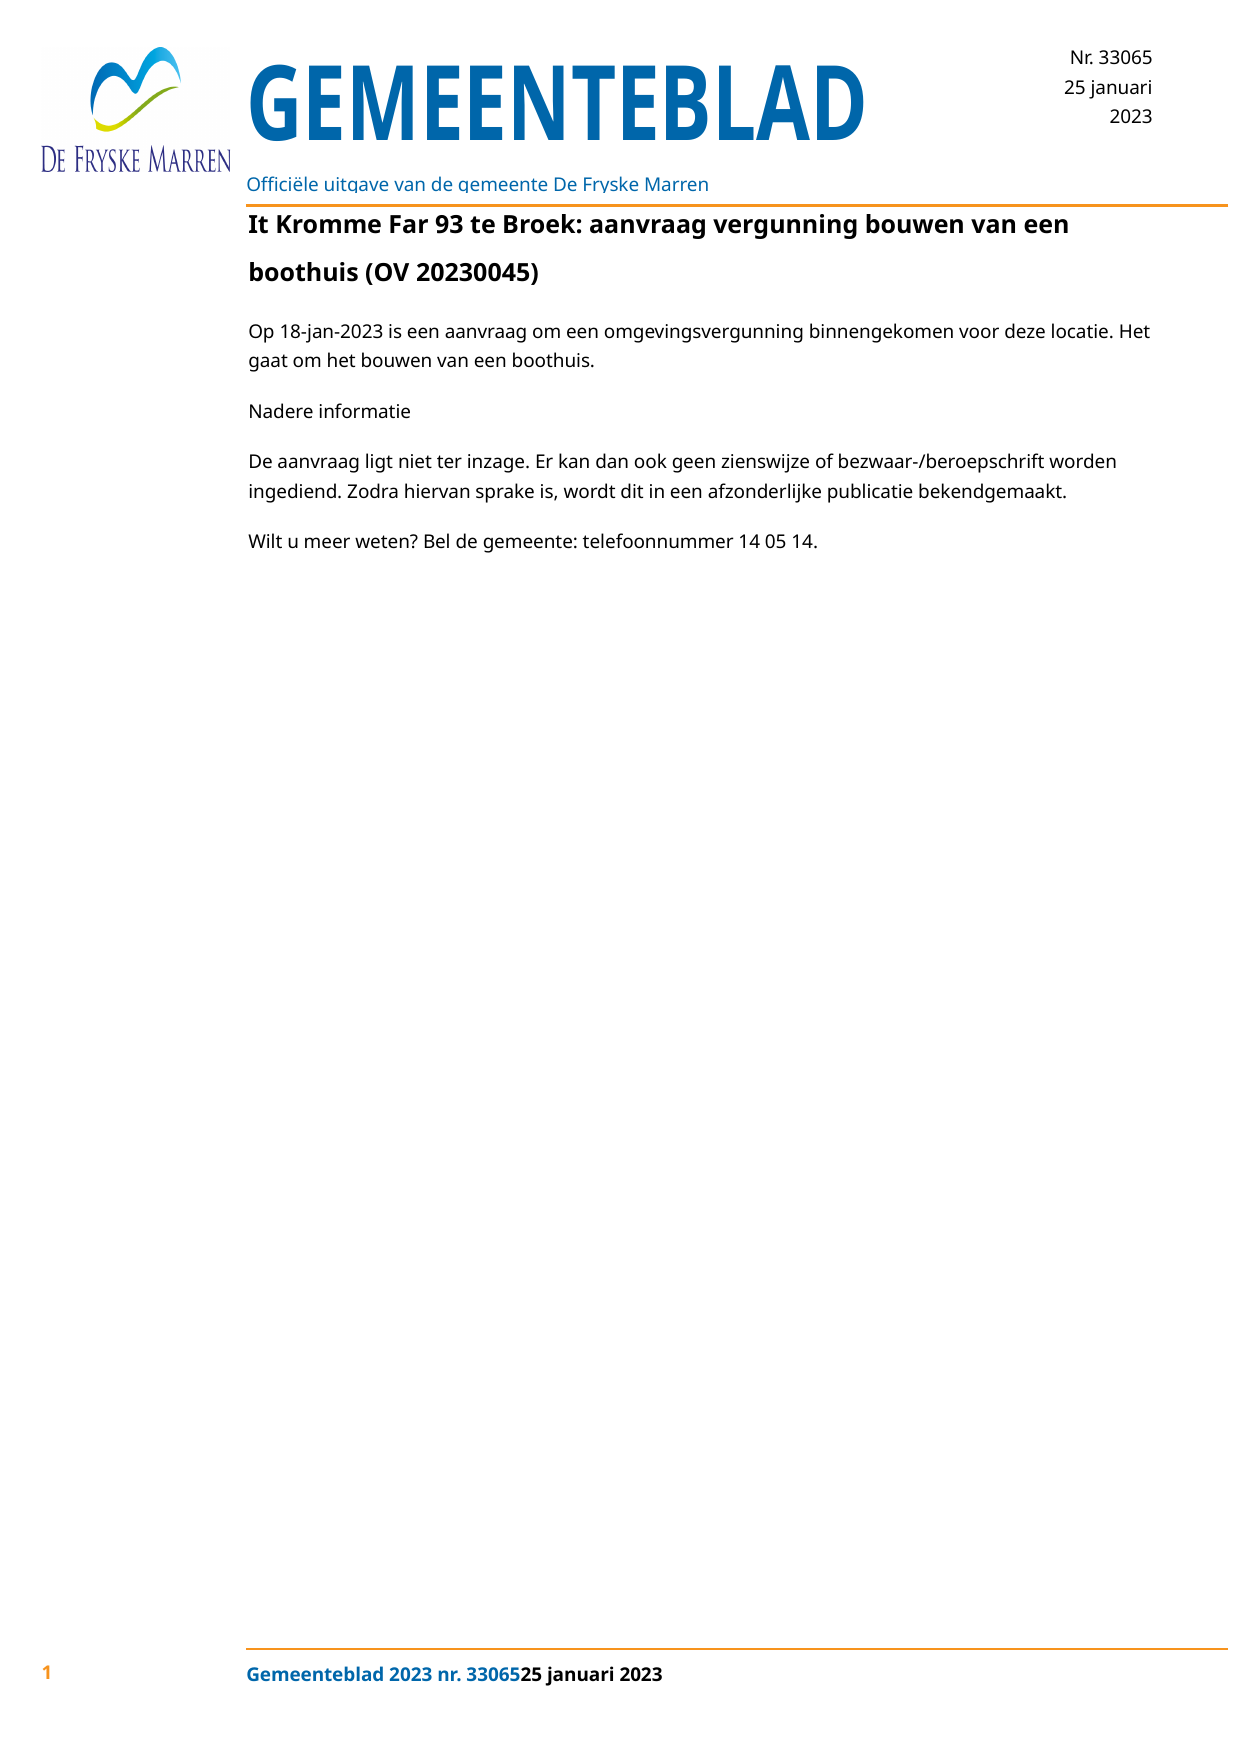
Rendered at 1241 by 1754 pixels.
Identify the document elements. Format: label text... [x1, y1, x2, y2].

text It Kromme Far 93 te Broek: aanvraag vergunning bouwen van een boothuis (OV 20230045) [248, 207, 1152, 288]
picture [41, 47, 231, 172]
text Wilt u meer weten? Bel de gemeente: telefoonnummer 14 05 14. [248, 528, 1152, 554]
text Op 18-jan-2023 is een aanvraag om een omgevingsvergunning binnengekomen voor deze locatie. Het gaat om het bouwen van een boothuis. [248, 318, 1152, 373]
text Nadere informatie [248, 398, 1152, 424]
text De aanvraag ligt niet ter inzage. Er kan dan ook geen zienswijze of bezwaar-/beroepschrift worden ingediend. Zodra hiervan sprake is, wordt dit in een afzonderlijke publicatie bekendgemaakt. [248, 448, 1152, 504]
